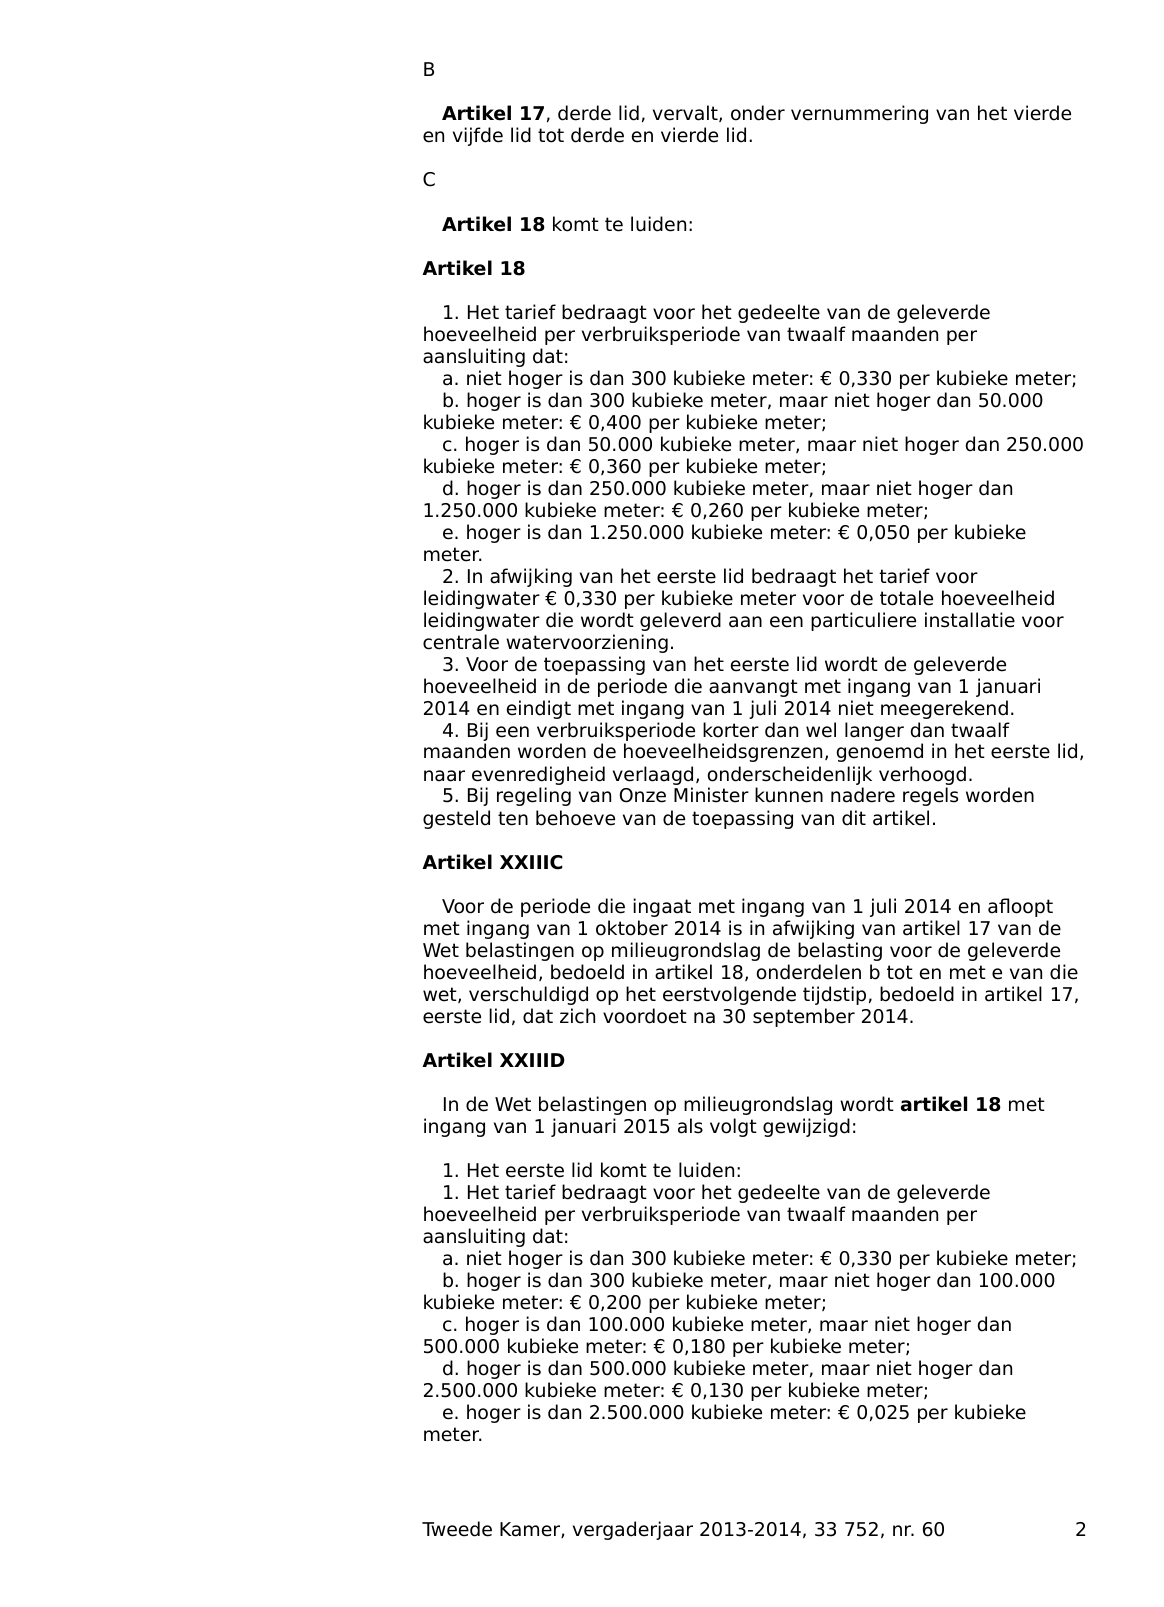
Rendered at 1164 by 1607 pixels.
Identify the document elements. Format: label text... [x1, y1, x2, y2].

text d. hoger is dan 250.000 kubieke meter, maar niet hoger dan 1.250.000 kubieke meter: € 0,260 per kubieke meter; [422, 478, 1087, 522]
text b. hoger is dan 300 kubieke meter, maar niet hoger dan 100.000 kubieke meter: € 0,200 per kubieke meter; [422, 1270, 1087, 1314]
subtitle B [422, 59, 1087, 81]
text 3. Voor de toepassing van het eerste lid wordt de geleverde hoeveelheid in de periode die aanvangt met ingang van 1 januari 2014 en eindigt met ingang van 1 juli 2014 niet meegerekend. [422, 653, 1087, 719]
text d. hoger is dan 500.000 kubieke meter, maar niet hoger dan 2.500.000 kubieke meter: € 0,130 per kubieke meter; [422, 1358, 1087, 1402]
text e. hoger is dan 2.500.000 kubieke meter: € 0,025 per kubieke meter. [422, 1402, 1087, 1446]
text c. hoger is dan 50.000 kubieke meter, maar niet hoger dan 250.000 kubieke meter: € 0,360 per kubieke meter; [422, 434, 1087, 478]
text 1. Het tarief bedraagt voor het gedeelte van de geleverde hoeveelheid per verbruiksperiode van twaalf maanden per aansluiting dat: [422, 302, 1087, 368]
text Artikel 17, derde lid, vervalt, onder vernummering van het vierde en vijfde lid tot derde en vierde lid. [422, 103, 1087, 147]
text 1. Het eerste lid komt te luiden: [422, 1160, 1087, 1182]
text 2. In afwijking van het eerste lid bedraagt het tarief voor leidingwater € 0,330 per kubieke meter voor de totale hoeveelheid leidingwater die wordt geleverd aan een particuliere installatie voor centrale watervoorziening. [422, 566, 1087, 653]
text Voor de periode die ingaat met ingang van 1 juli 2014 en afloopt met ingang van 1 oktober 2014 is in afwijking van artikel 17 van de Wet belastingen op milieugrondslag de belasting voor de geleverde hoeveelheid, bedoeld in artikel 18, onderdelen b tot en met e van die wet, verschuldigd op het eerstvolgende tijdstip, bedoeld in artikel 17, eerste lid, dat zich voordoet na 30 september 2014. [422, 896, 1087, 1028]
text 4. Bij een verbruiksperiode korter dan wel langer dan twaalf maanden worden de hoeveelheidsgrenzen, genoemd in het eerste lid, naar evenredigheid verlaagd, onderscheidenlijk verhoogd. [422, 719, 1087, 785]
subtitle Artikel 18 [422, 258, 1087, 280]
text 5. Bij regeling van Onze Minister kunnen nadere regels worden gesteld ten behoeve van de toepassing van dit artikel. [422, 785, 1087, 829]
subtitle Artikel XXIIID [422, 1050, 1087, 1072]
text a. niet hoger is dan 300 kubieke meter: € 0,330 per kubieke meter; [422, 1248, 1087, 1270]
text 1. Het tarief bedraagt voor het gedeelte van de geleverde hoeveelheid per verbruiksperiode van twaalf maanden per aansluiting dat: [422, 1182, 1087, 1248]
subtitle C [422, 169, 1087, 191]
text a. niet hoger is dan 300 kubieke meter: € 0,330 per kubieke meter; [422, 368, 1087, 390]
subtitle Artikel XXIIIC [422, 852, 1087, 873]
text Artikel 18 komt te luiden: [422, 213, 1087, 236]
text c. hoger is dan 100.000 kubieke meter, maar niet hoger dan 500.000 kubieke meter: € 0,180 per kubieke meter; [422, 1314, 1087, 1358]
text b. hoger is dan 300 kubieke meter, maar niet hoger dan 50.000 kubieke meter: € 0,400 per kubieke meter; [422, 390, 1087, 434]
text In de Wet belastingen op milieugrondslag wordt artikel 18 met ingang van 1 januari 2015 als volgt gewijzigd: [422, 1094, 1087, 1138]
text e. hoger is dan 1.250.000 kubieke meter: € 0,050 per kubieke meter. [422, 522, 1087, 566]
